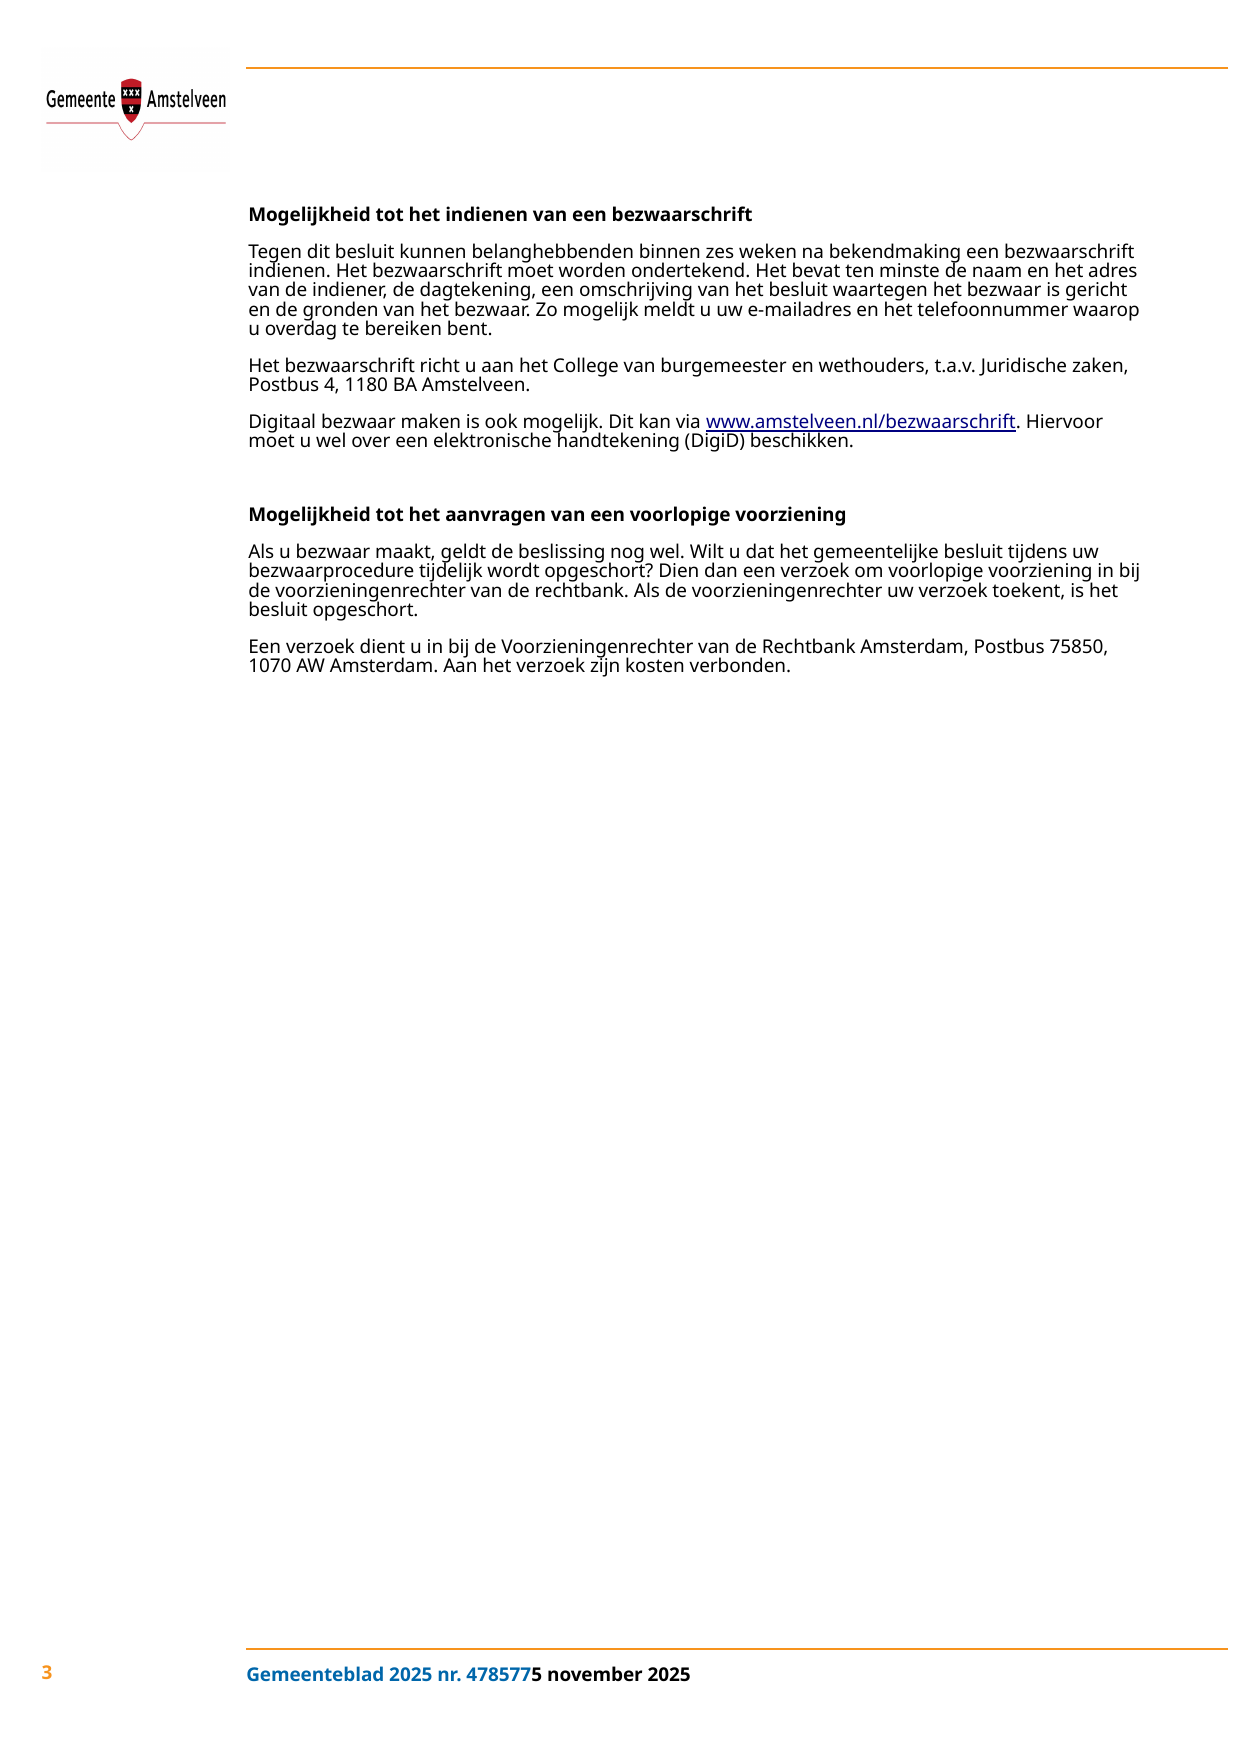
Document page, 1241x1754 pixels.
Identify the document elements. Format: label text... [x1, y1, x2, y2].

text Een verzoek dient u in bij de Voorzieningenrechter van de Rechtbank Amsterdam, Postbus 75850, 1070 AW Amsterdam. Aan het verzoek zijn kosten verbonden. [248, 638, 1152, 677]
picture [41, 47, 231, 172]
text Mogelijkheid tot het indienen van een bezwaarschrift [248, 206, 1152, 225]
text Het bezwaarschrift richt u aan het College van burgemeester en wethouders, t.a.v. Juridische zaken, Postbus 4, 1180 BA Amstelveen. [248, 357, 1152, 395]
text Tegen dit besluit kunnen belanghebbenden binnen zes weken na bekendmaking een bezwaarschrift indienen. Het bezwaarschrift moet worden ondertekend. Het bevat ten minste de naam en het adres van de indiener, de dagtekening, een omschrijving van het besluit waartegen het bezwaar is gericht en de gronden van het bezwaar. Zo mogelijk meldt u uw e-mailadres en het telefoonnummer waarop u overdag te bereiken bent. [248, 243, 1152, 339]
text Als u bezwaar maakt, geldt de beslissing nog wel. Wilt u dat het gemeentelijke besluit tijdens uw bezwaarprocedure tijdelijk wordt opgeschort? Dien dan een verzoek om voorlopige voorziening in bij de voorzieningenrechter van de rechtbank. Als de voorzieningenrechter uw verzoek toekent, is het besluit opgeschort. [248, 543, 1152, 620]
text Digitaal bezwaar maken is ook mogelijk. Dit kan via www.amstelveen.nl/bezwaarschrift. Hiervoor moet u wel over een elektronische handtekening (DigiD) beschikken. [248, 413, 1152, 452]
text Mogelijkheid tot het aanvragen van een voorlopige voorziening [248, 506, 1152, 526]
